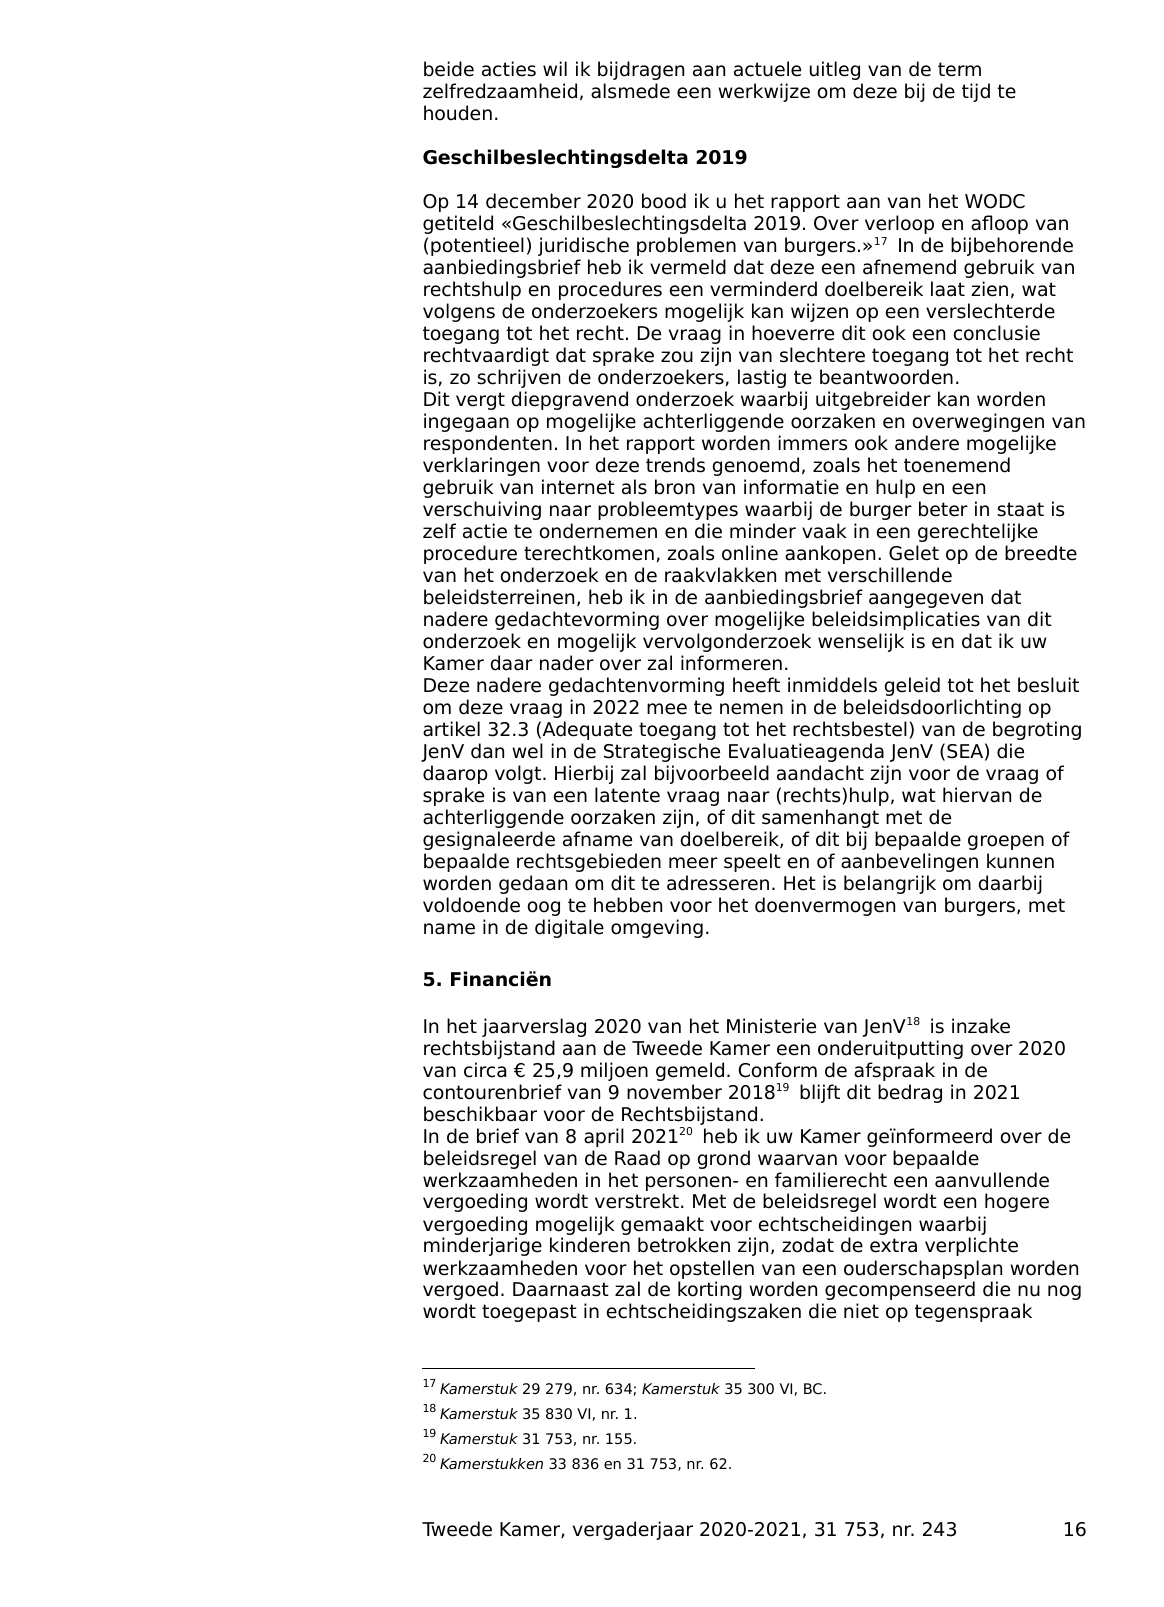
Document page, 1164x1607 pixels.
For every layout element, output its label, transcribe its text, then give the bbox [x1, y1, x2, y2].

text Kamerstukken 33 836 en 31 753, nr. 62. [422, 1452, 1087, 1474]
text Kamerstuk 35 830 VI, nr. 1. [422, 1402, 1087, 1424]
text In de brief van 8 april 2021 heb ik uw Kamer geïnformeerd over de beleidsregel van de Raad op grond waarvan voor bepaalde werkzaamheden in het personen- en familierecht een aanvullende vergoeding wordt verstrekt. Met de beleidsregel wordt een hogere vergoeding mogelijk gemaakt voor echtscheidingen waarbij minderjarige kinderen betrokken zijn, zodat de extra verplichte werkzaamheden voor het opstellen van een ouderschapsplan worden vergoed. Daarnaast zal de korting worden gecompenseerd die nu nog wordt toegepast in echtscheidingszaken die niet op tegenspraak [422, 1126, 1087, 1323]
subtitle Geschilbeslechtingsdelta 2019 [422, 147, 1087, 169]
subtitle 5. Financiën [422, 969, 1087, 991]
text beide acties wil ik bijdragen aan actuele uitleg van de term zelfredzaamheid, alsmede een werkwijze om deze bij de tijd te houden. [422, 59, 1087, 125]
text In het jaarverslag 2020 van het Ministerie van JenV is inzake rechtsbijstand aan de Tweede Kamer een onderuitputting over 2020 van circa € 25,9 miljoen gemeld. Conform de afspraak in de contourenbrief van 9 november 2018 blijft dit bedrag in 2021 beschikbaar voor de Rechtsbijstand. [422, 1016, 1087, 1126]
text Deze nadere gedachtenvorming heeft inmiddels geleid tot het besluit om deze vraag in 2022 mee te nemen in de beleidsdoorlichting op artikel 32.3 (Adequate toegang tot het rechtsbestel) van de begroting JenV dan wel in de Strategische Evaluatieagenda JenV (SEA) die daarop volgt. Hierbij zal bijvoorbeeld aandacht zijn voor de vraag of sprake is van een latente vraag naar (rechts)hulp, wat hiervan de achterliggende oorzaken zijn, of dit samenhangt met de gesignaleerde afname van doelbereik, of dit bij bepaalde groepen of bepaalde rechtsgebieden meer speelt en of aanbevelingen kunnen worden gedaan om dit te adresseren. Het is belangrijk om daarbij voldoende oog te hebben voor het doenvermogen van burgers, met name in de digitale omgeving. [422, 675, 1087, 939]
text Kamerstuk 29 279, nr. 634; Kamerstuk 35 300 VI, BC. [422, 1377, 1087, 1399]
text Dit vergt diepgravend onderzoek waarbij uitgebreider kan worden ingegaan op mogelijke achterliggende oorzaken en overwegingen van respondenten. In het rapport worden immers ook andere mogelijke verklaringen voor deze trends genoemd, zoals het toenemend gebruik van internet als bron van informatie en hulp en een verschuiving naar probleemtypes waarbij de burger beter in staat is zelf actie te ondernemen en die minder vaak in een gerechtelijke procedure terechtkomen, zoals online aankopen. Gelet op de breedte van het onderzoek en de raakvlakken met verschillende beleidsterreinen, heb ik in de aanbiedingsbrief aangegeven dat nadere gedachtevorming over mogelijke beleidsimplicaties van dit onderzoek en mogelijk vervolgonderzoek wenselijk is en dat ik uw Kamer daar nader over zal informeren. [422, 389, 1087, 675]
text Kamerstuk 31 753, nr. 155. [422, 1427, 1087, 1449]
text Op 14 december 2020 bood ik u het rapport aan van het WODC getiteld «Geschilbeslechtingsdelta 2019. Over verloop en afloop van (potentieel) juridische problemen van burgers.» In de bijbehorende aanbiedingsbrief heb ik vermeld dat deze een afnemend gebruik van rechtshulp en procedures een verminderd doelbereik laat zien, wat volgens de onderzoekers mogelijk kan wijzen op een verslechterde toegang tot het recht. De vraag in hoeverre dit ook een conclusie rechtvaardigt dat sprake zou zijn van slechtere toegang tot het recht is, zo schrijven de onderzoekers, lastig te beantwoorden. [422, 191, 1087, 389]
